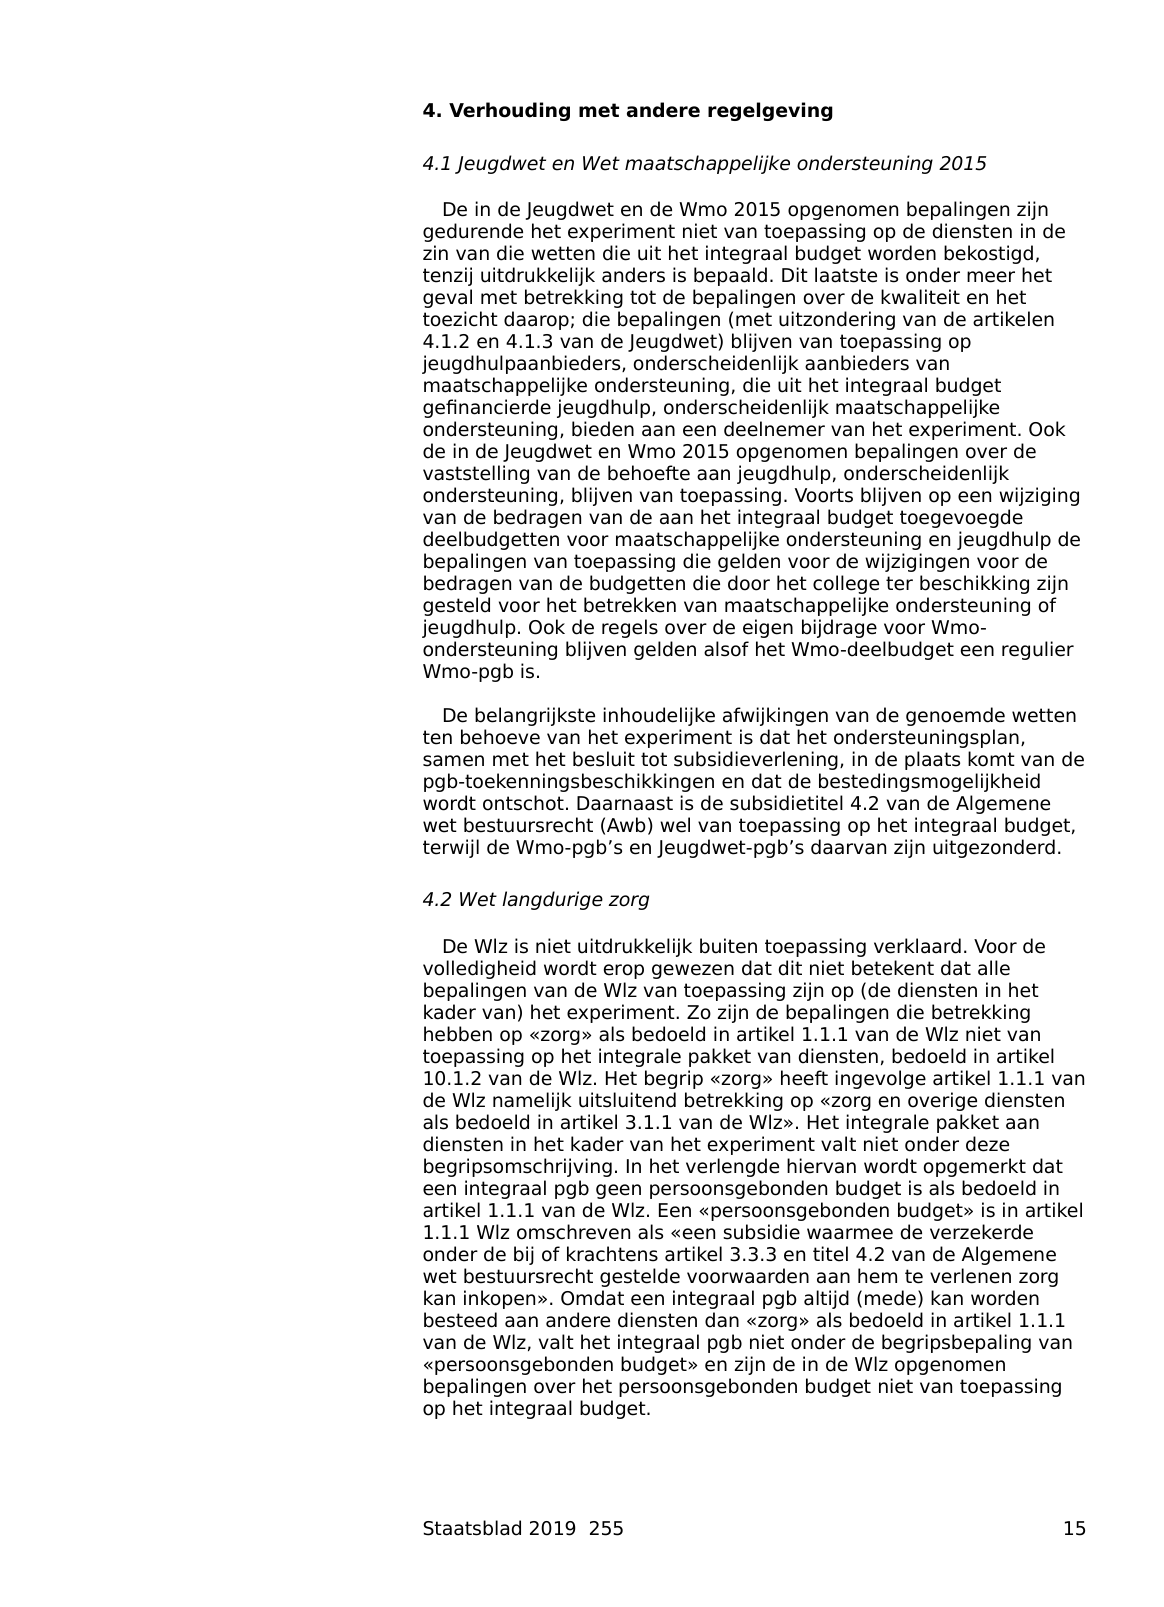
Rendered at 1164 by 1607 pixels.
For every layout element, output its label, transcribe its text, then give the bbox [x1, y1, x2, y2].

text De in de Jeugdwet en de Wmo 2015 opgenomen bepalingen zijn gedurende het experiment niet van toepassing op de diensten in de zin van die wetten die uit het integraal budget worden bekostigd, tenzij uitdrukkelijk anders is bepaald. Dit laatste is onder meer het geval met betrekking tot de bepalingen over de kwaliteit en het toezicht daarop; die bepalingen (met uitzondering van de artikelen 4.1.2 en 4.1.3 van de Jeugdwet) blijven van toepassing op jeugdhulpaanbieders, onderscheidenlijk aanbieders van maatschappelijke ondersteuning, die uit het integraal budget gefinancierde jeugdhulp, onderscheidenlijk maatschappelijke ondersteuning, bieden aan een deelnemer van het experiment. Ook de in de Jeugdwet en Wmo 2015 opgenomen bepalingen over de vaststelling van de behoefte aan jeugdhulp, onderscheidenlijk ondersteuning, blijven van toepassing. Voorts blijven op een wijziging van de bedragen van de aan het integraal budget toegevoegde deelbudgetten voor maatschappelijke ondersteuning en jeugdhulp de bepalingen van toepassing die gelden voor de wijzigingen voor de bedragen van de budgetten die door het college ter beschikking zijn gesteld voor het betrekken van maatschappelijke ondersteuning of jeugdhulp. Ook de regels over de eigen bijdrage voor Wmo-ondersteuning blijven gelden alsof het Wmo-deelbudget een regulier Wmo-pgb is. [422, 199, 1087, 683]
subtitle 4.2 Wet langdurige zorg [422, 889, 1087, 911]
text De Wlz is niet uitdrukkelijk buiten toepassing verklaard. Voor de volledigheid wordt erop gewezen dat dit niet betekent dat alle bepalingen van de Wlz van toepassing zijn op (de diensten in het kader van) het experiment. Zo zijn de bepalingen die betrekking hebben op «zorg» als bedoeld in artikel 1.1.1 van de Wlz niet van toepassing op het integrale pakket van diensten, bedoeld in artikel 10.1.2 van de Wlz. Het begrip «zorg» heeft ingevolge artikel 1.1.1 van de Wlz namelijk uitsluitend betrekking op «zorg en overige diensten als bedoeld in artikel 3.1.1 van de Wlz». Het integrale pakket aan diensten in het kader van het experiment valt niet onder deze begripsomschrijving. In het verlengde hiervan wordt opgemerkt dat een integraal pgb geen persoonsgebonden budget is als bedoeld in artikel 1.1.1 van de Wlz. Een «persoonsgebonden budget» is in artikel 1.1.1 Wlz omschreven als «een subsidie waarmee de verzekerde onder de bij of krachtens artikel 3.3.3 en titel 4.2 van de Algemene wet bestuursrecht gestelde voorwaarden aan hem te verlenen zorg kan inkopen». Omdat een integraal pgb altijd (mede) kan worden besteed aan andere diensten dan «zorg» als bedoeld in artikel 1.1.1 van de Wlz, valt het integraal pgb niet onder de begripsbepaling van «persoonsgebonden budget» en zijn de in de Wlz opgenomen bepalingen over het persoonsgebonden budget niet van toepassing op het integraal budget. [422, 936, 1087, 1419]
text De belangrijkste inhoudelijke afwijkingen van de genoemde wetten ten behoeve van het experiment is dat het ondersteuningsplan, samen met het besluit tot subsidieverlening, in de plaats komt van de pgb-toekenningsbeschikkingen en dat de bestedingsmogelijkheid wordt ontschot. Daarnaast is de subsidietitel 4.2 van de Algemene wet bestuursrecht (Awb) wel van toepassing op het integraal budget, terwijl de Wmo-pgb’s en Jeugdwet-pgb’s daarvan zijn uitgezonderd. [422, 705, 1087, 859]
subtitle 4.1 Jeugdwet en Wet maatschappelijke ondersteuning 2015 [422, 152, 1087, 174]
subtitle 4. Verhouding met andere regelgeving [422, 100, 1087, 122]
